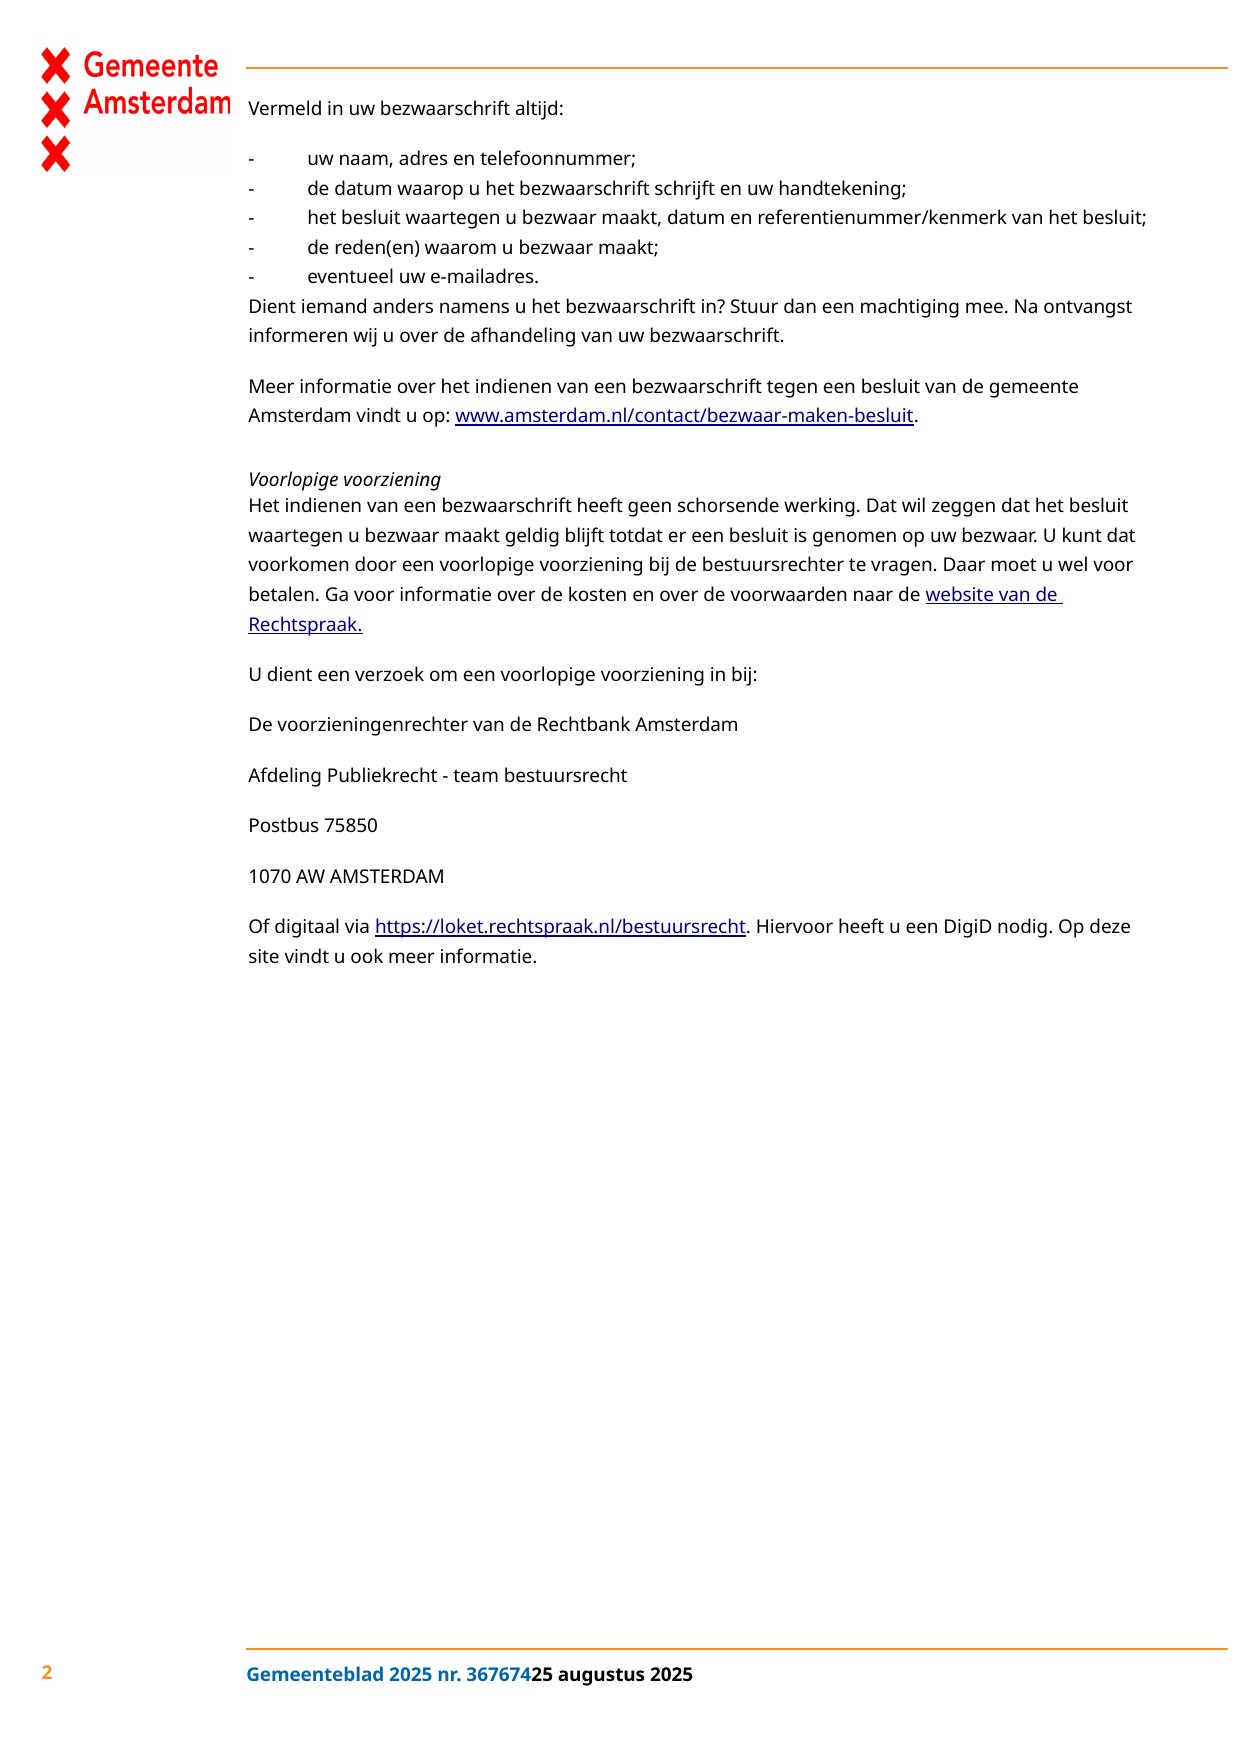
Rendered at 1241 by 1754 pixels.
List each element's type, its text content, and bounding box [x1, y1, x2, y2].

text Voorlopige voorziening [248, 467, 1152, 492]
picture [41, 47, 231, 172]
text Dient iemand anders namens u het bezwaarschrift in? Stuur dan een machtiging mee. Na ontvangst informeren wij u over de afhandeling van uw bezwaarschrift. [248, 293, 1152, 348]
text Meer informatie over het indienen van een bezwaarschrift tegen een besluit van de gemeente Amsterdam vindt u op: www.amsterdam.nl/contact/bezwaar-maken-besluit. [248, 373, 1152, 428]
list het besluit waartegen u bezwaar maakt, datum en referentienummer/kenmerk van het besluit; [248, 204, 1152, 230]
text Of digitaal via https://loket.rechtspraak.nl/bestuursrecht. Hiervoor heeft u een DigiD nodig. Op deze site vindt u ook meer informatie. [248, 913, 1152, 968]
text De voorzieningenrechter van de Rechtbank Amsterdam [248, 712, 1152, 737]
list uw naam, adres en telefoonnummer; [248, 145, 1152, 171]
list de datum waarop u het bezwaarschrift schrijft en uw handtekening; [248, 175, 1152, 201]
text Postbus 75850 [248, 812, 1152, 838]
list de reden(en) waarom u bezwaar maakt; [248, 234, 1152, 260]
text Vermeld in uw bezwaarschrift altijd: [248, 95, 1152, 121]
text U dient een verzoek om een voorlopige voorziening in bij: [248, 661, 1152, 687]
text Afdeling Publiekrecht - team bestuursrecht [248, 762, 1152, 788]
text Het indienen van een bezwaarschrift heeft geen schorsende werking. Dat wil zeggen dat het besluit waartegen u bezwaar maakt geldig blijft totdat er een besluit is genomen op uw bezwaar. U kunt dat voorkomen door een voorlopige voorziening bij de bestuursrechter te vragen. Daar moet u wel voor betalen. Ga voor informatie over de kosten en over de voorwaarden naar de website van de Rechtspraak. [248, 492, 1152, 636]
list eventueel uw e-mailadres. [248, 263, 1152, 289]
text 1070 AW AMSTERDAM [248, 863, 1152, 888]
